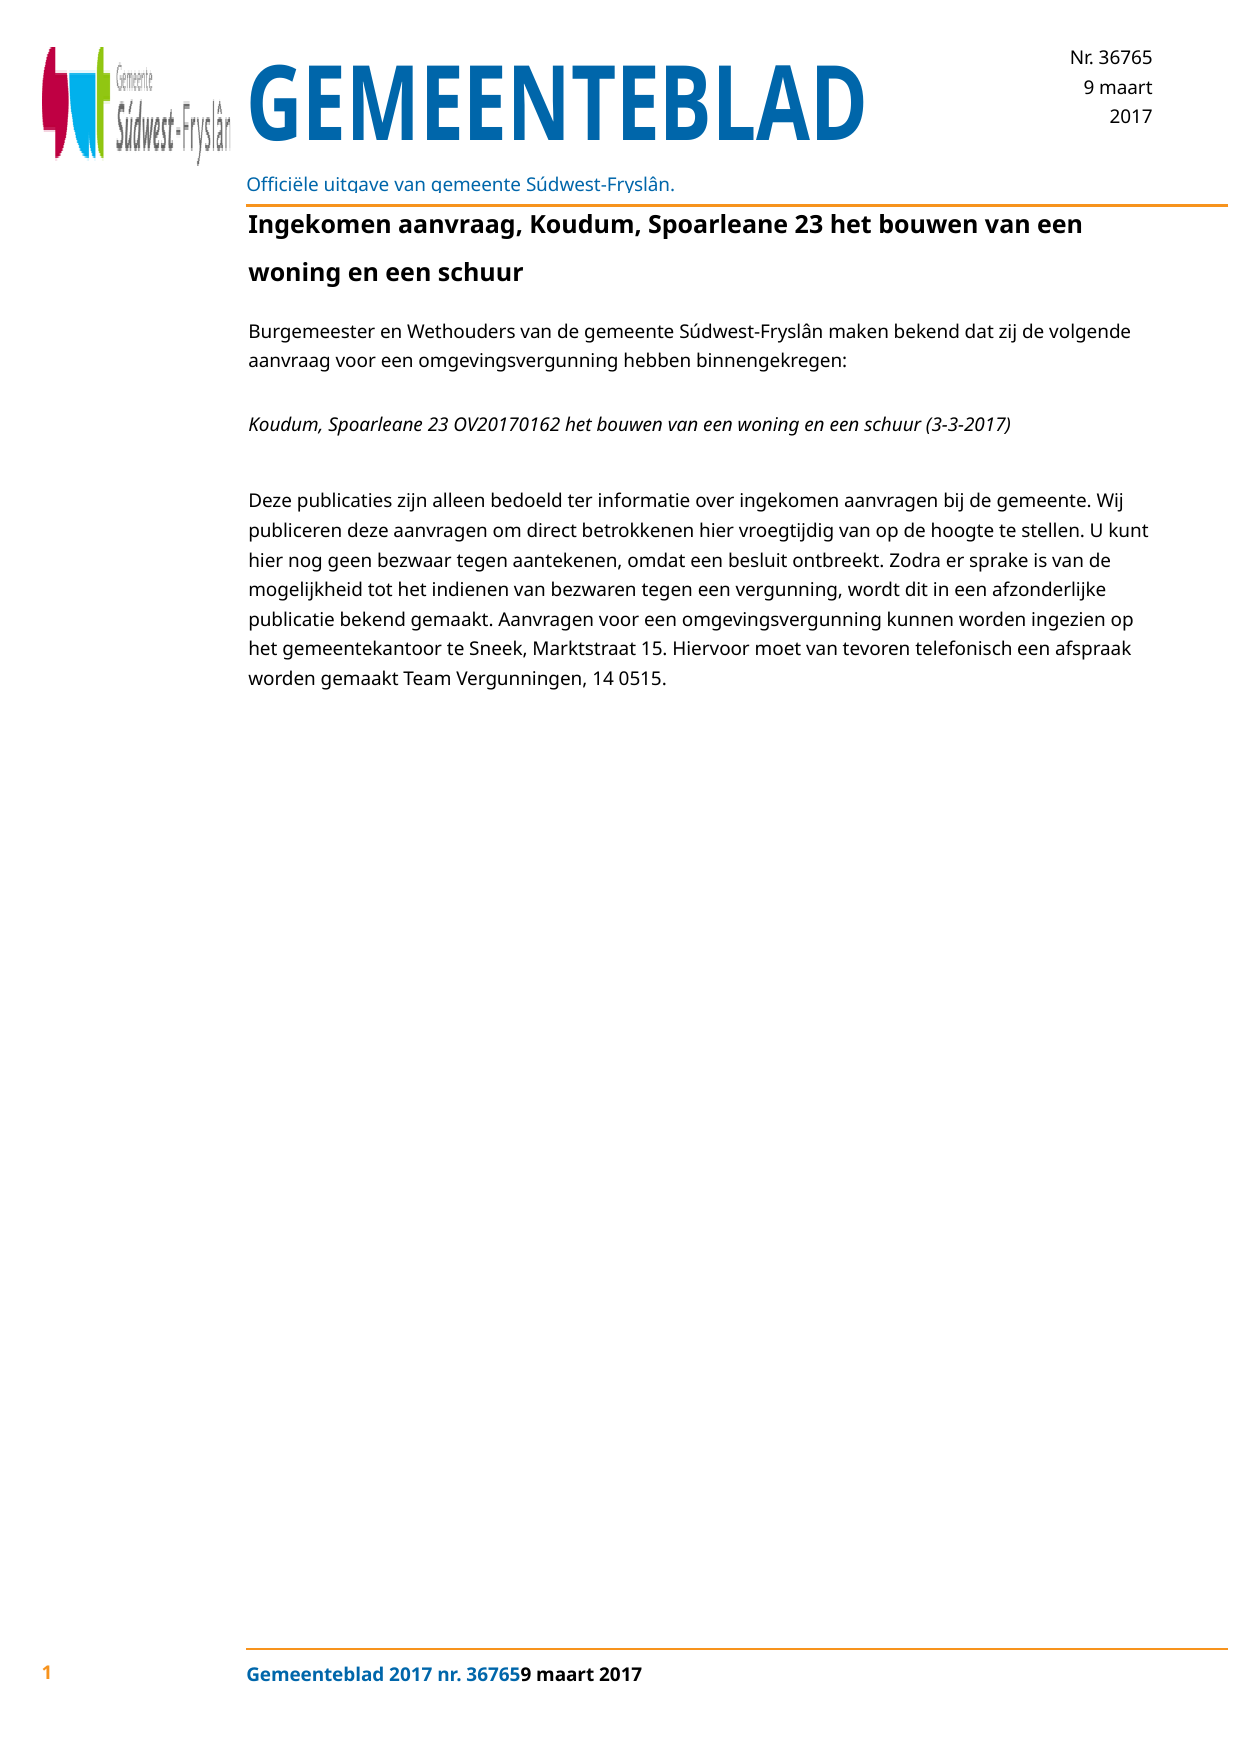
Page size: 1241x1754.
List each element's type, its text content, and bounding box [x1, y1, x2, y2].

picture [41, 47, 231, 172]
text Burgemeester en Wethouders van de gemeente Súdwest-Fryslân maken bekend dat zij de volgende aanvraag voor een omgevingsvergunning hebben binnengekregen: [248, 318, 1152, 373]
text Deze publicaties zijn alleen bedoeld ter informatie over ingekomen aanvragen bij de gemeente. Wij publiceren deze aanvragen om direct betrokkenen hier vroegtijdig van op de hoogte te stellen. U kunt hier nog geen bezwaar tegen aantekenen, omdat een besluit ontbreekt. Zodra er sprake is van de mogelijkheid tot het indienen van bezwaren tegen een vergunning, wordt dit in een afzonderlijke publicatie bekend gemaakt. Aanvragen voor een omgevingsvergunning kunnen worden ingezien op het gemeentekantoor te Sneek, Marktstraat 15. Hiervoor moet van tevoren telefonisch een afspraak worden gemaakt Team Vergunningen, 14 0515. [248, 488, 1152, 691]
text Koudum, Spoarleane 23 OV20170162 het bouwen van een woning en een schuur (3-3-2017) [248, 411, 1152, 437]
text Ingekomen aanvraag, Koudum, Spoarleane 23 het bouwen van een woning en een schuur [248, 207, 1152, 288]
